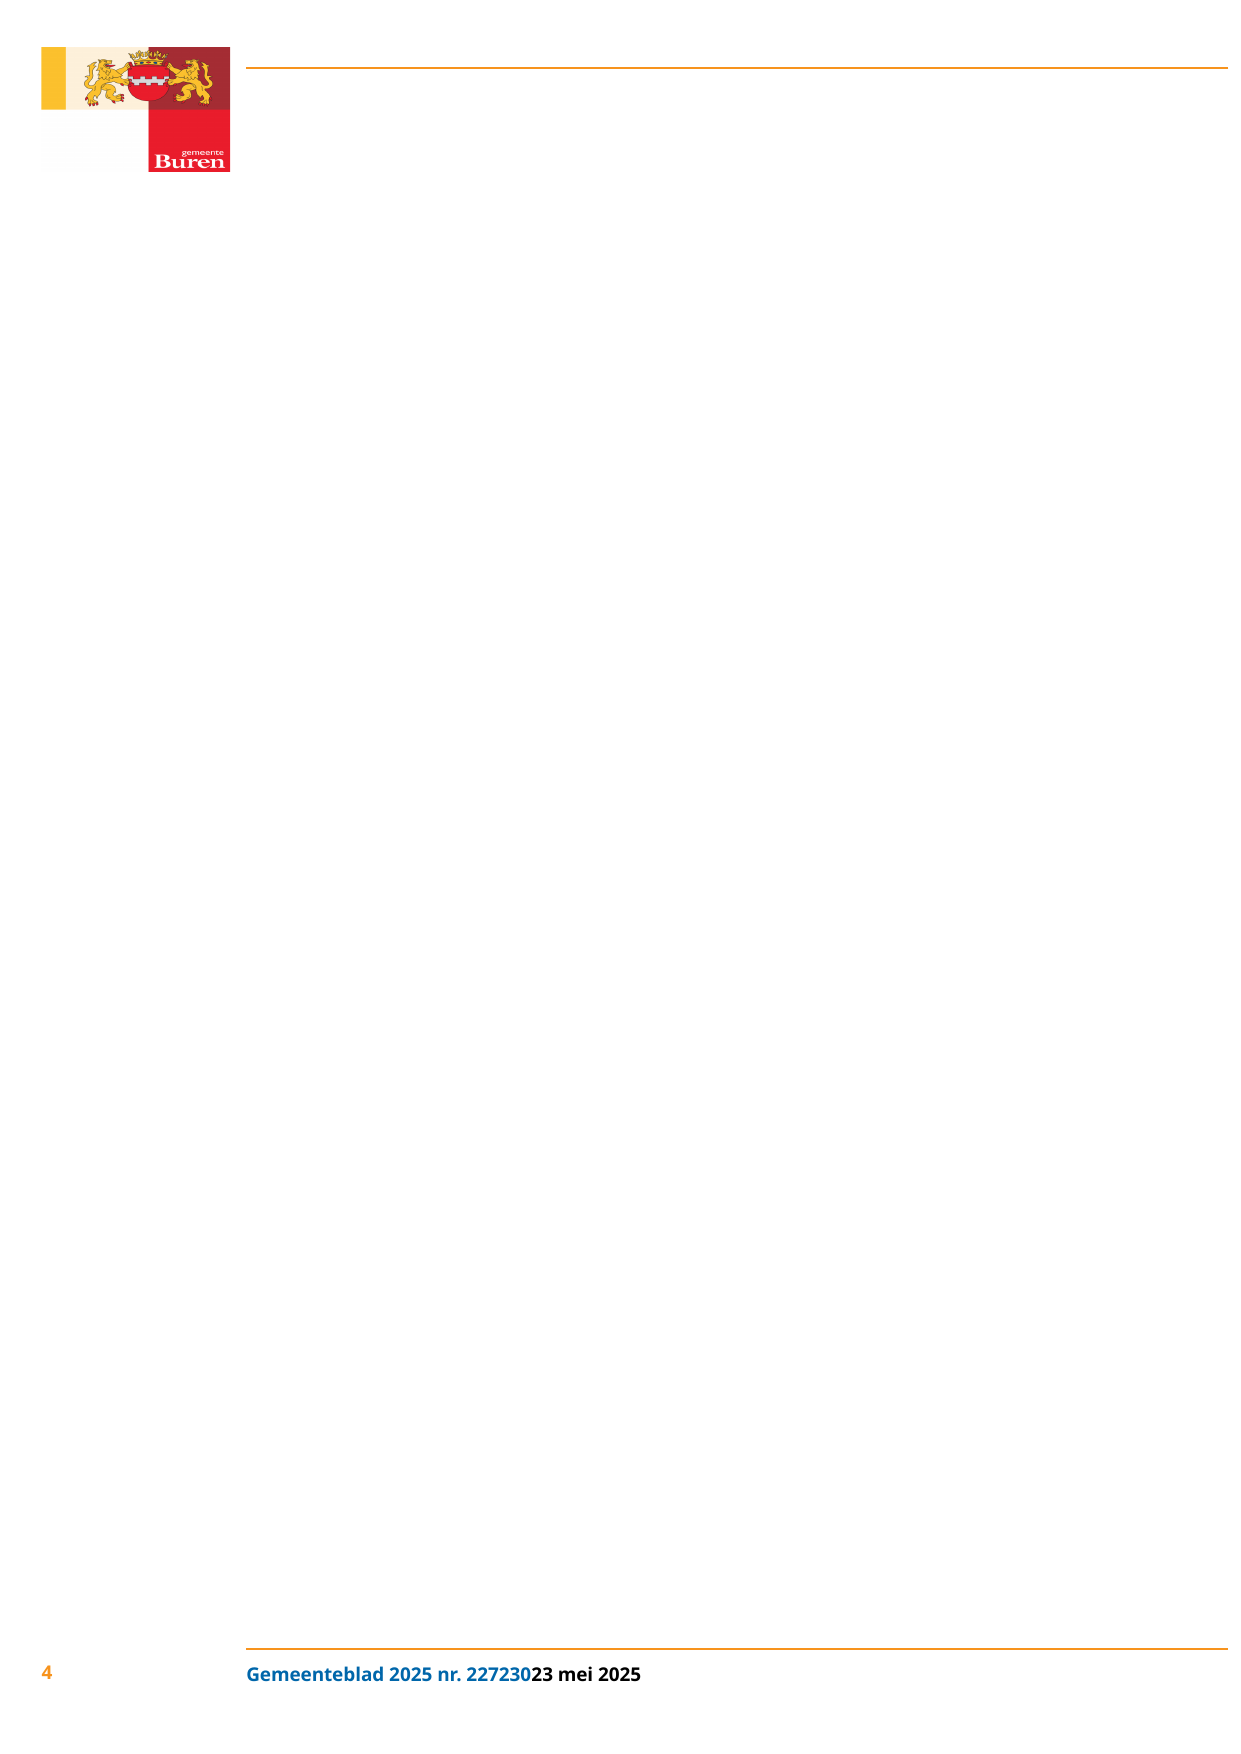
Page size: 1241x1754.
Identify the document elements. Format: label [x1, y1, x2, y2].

picture [41, 47, 231, 172]
